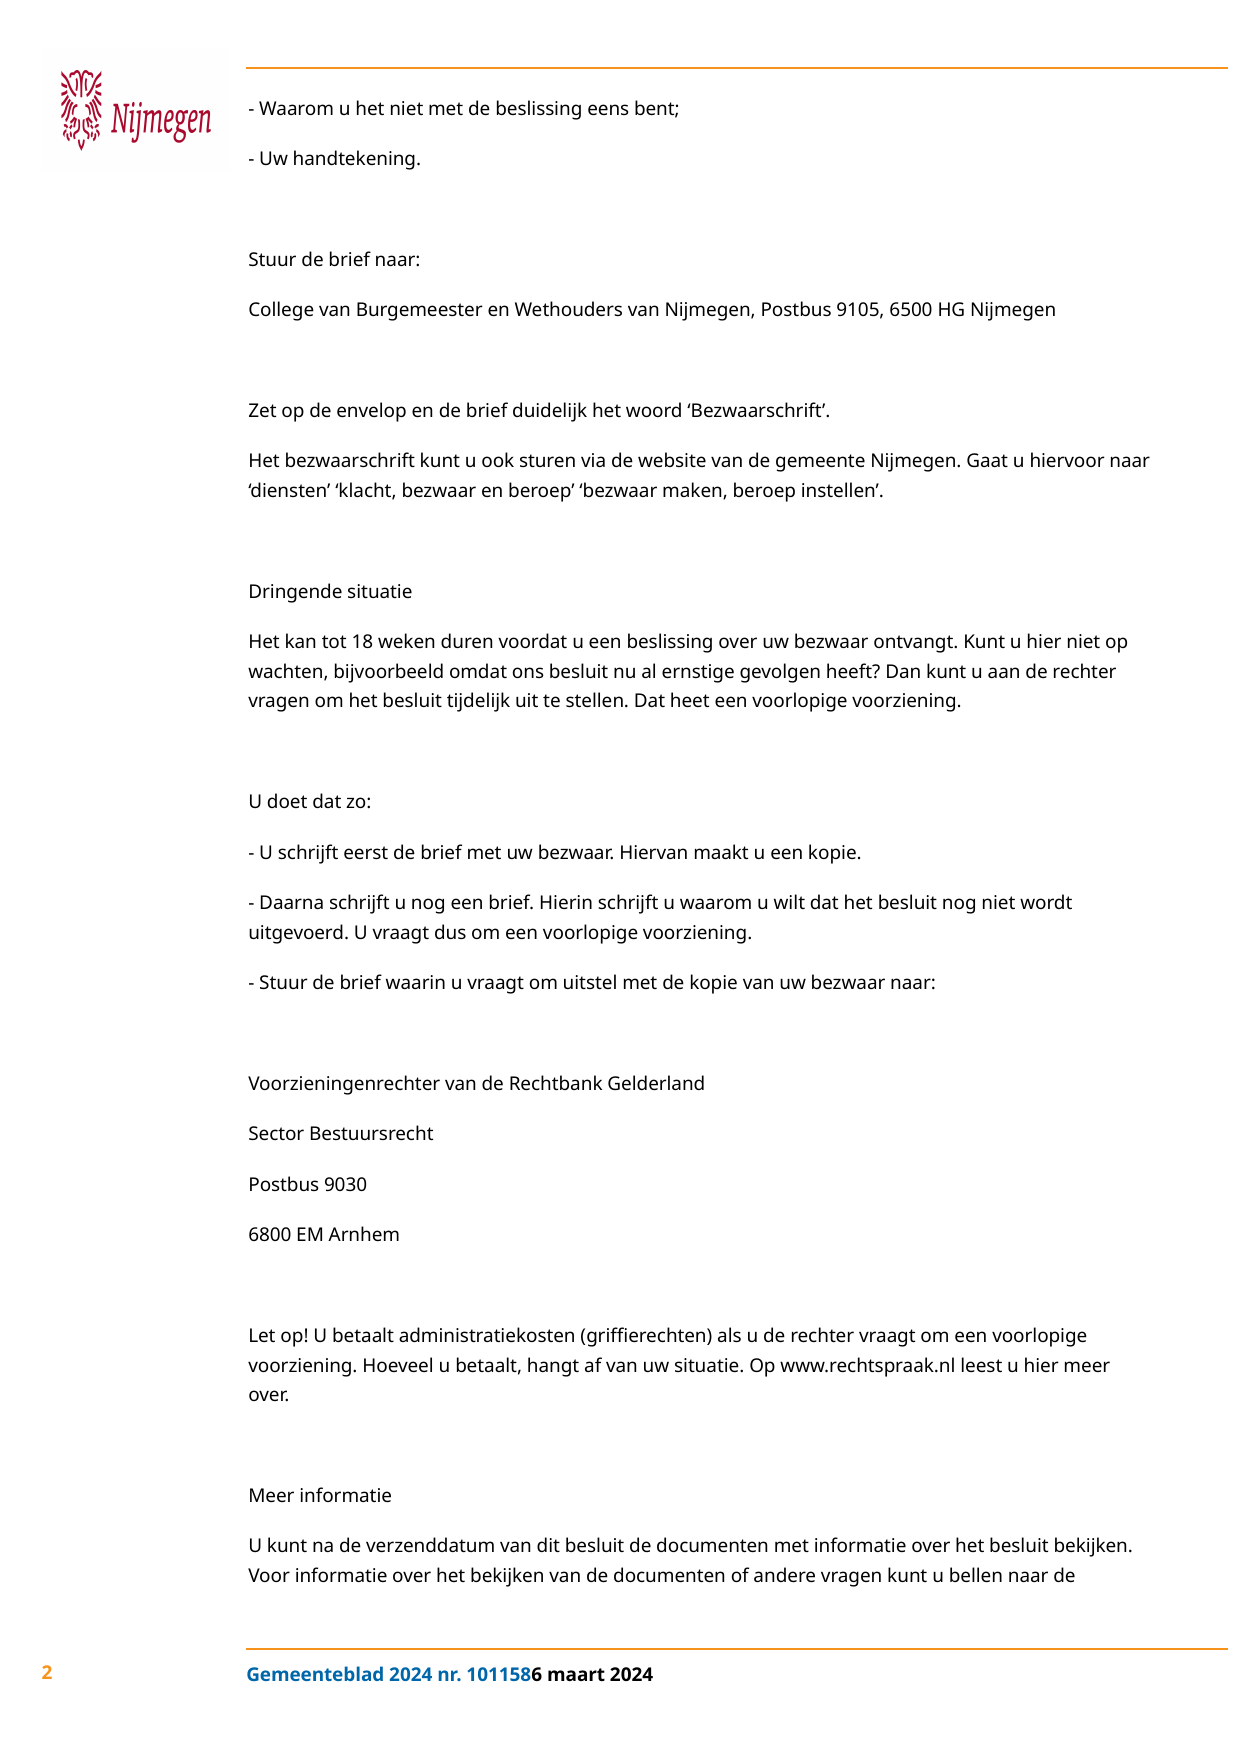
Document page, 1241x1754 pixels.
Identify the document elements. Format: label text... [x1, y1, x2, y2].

text Sector Bestuursrecht [248, 1121, 1152, 1146]
text - U schrijft eerst de brief met uw bezwaar. Hiervan maakt u een kopie. [248, 839, 1152, 865]
text - Daarna schrijft u nog een brief. Hierin schrijft u waarom u wilt dat het besluit nog niet wordt uitgevoerd. U vraagt dus om een voorlopige voorziening. [248, 889, 1152, 945]
text U kunt na de verzenddatum van dit besluit de documenten met informatie over het besluit bekijken. Voor informatie over het bekijken van de documenten of andere vragen kunt u bellen naar de [248, 1533, 1152, 1588]
text Dringende situatie [248, 578, 1152, 604]
text Het bezwaarschrift kunt u ook sturen via de website van de gemeente Nijmegen. Gaat u hiervoor naar ‘diensten’ ‘klacht, bezwaar en beroep’ ‘bezwaar maken, beroep instellen’. [248, 448, 1152, 503]
text Stuur de brief naar: [248, 246, 1152, 272]
text College van Burgemeester en Wethouders van Nijmegen, Postbus 9105, 6500 HG Nijmegen [248, 296, 1152, 322]
text Let op! U betaalt administratiekosten (griffierechten) als u de rechter vraagt om een voorlopige voorziening. Hoeveel u betaalt, hangt af van uw situatie. Op www.rechtspraak.nl leest u hier meer over. [248, 1322, 1152, 1407]
text - Waarom u het niet met de beslissing eens bent; [248, 95, 1152, 121]
text - Uw handtekening. [248, 145, 1152, 171]
text Postbus 9030 [248, 1171, 1152, 1197]
text U doet dat zo: [248, 788, 1152, 814]
text Zet op de envelop en de brief duidelijk het woord ‘Bezwaarschrift’. [248, 397, 1152, 423]
text 6800 EM Arnhem [248, 1221, 1152, 1247]
text Het kan tot 18 weken duren voordat u een beslissing over uw bezwaar ontvangt. Kunt u hier niet op wachten, bijvoorbeeld omdat ons besluit nu al ernstige gevolgen heeft? Dan kunt u aan de rechter vragen om het besluit tijdelijk uit te stellen. Dat heet een voorlopige voorziening. [248, 628, 1152, 713]
picture [41, 47, 231, 172]
text Voorzieningenrechter van de Rechtbank Gelderland [248, 1070, 1152, 1096]
text Meer informatie [248, 1482, 1152, 1508]
text - Stuur de brief waarin u vraagt om uitstel met de kopie van uw bezwaar naar: [248, 969, 1152, 995]
